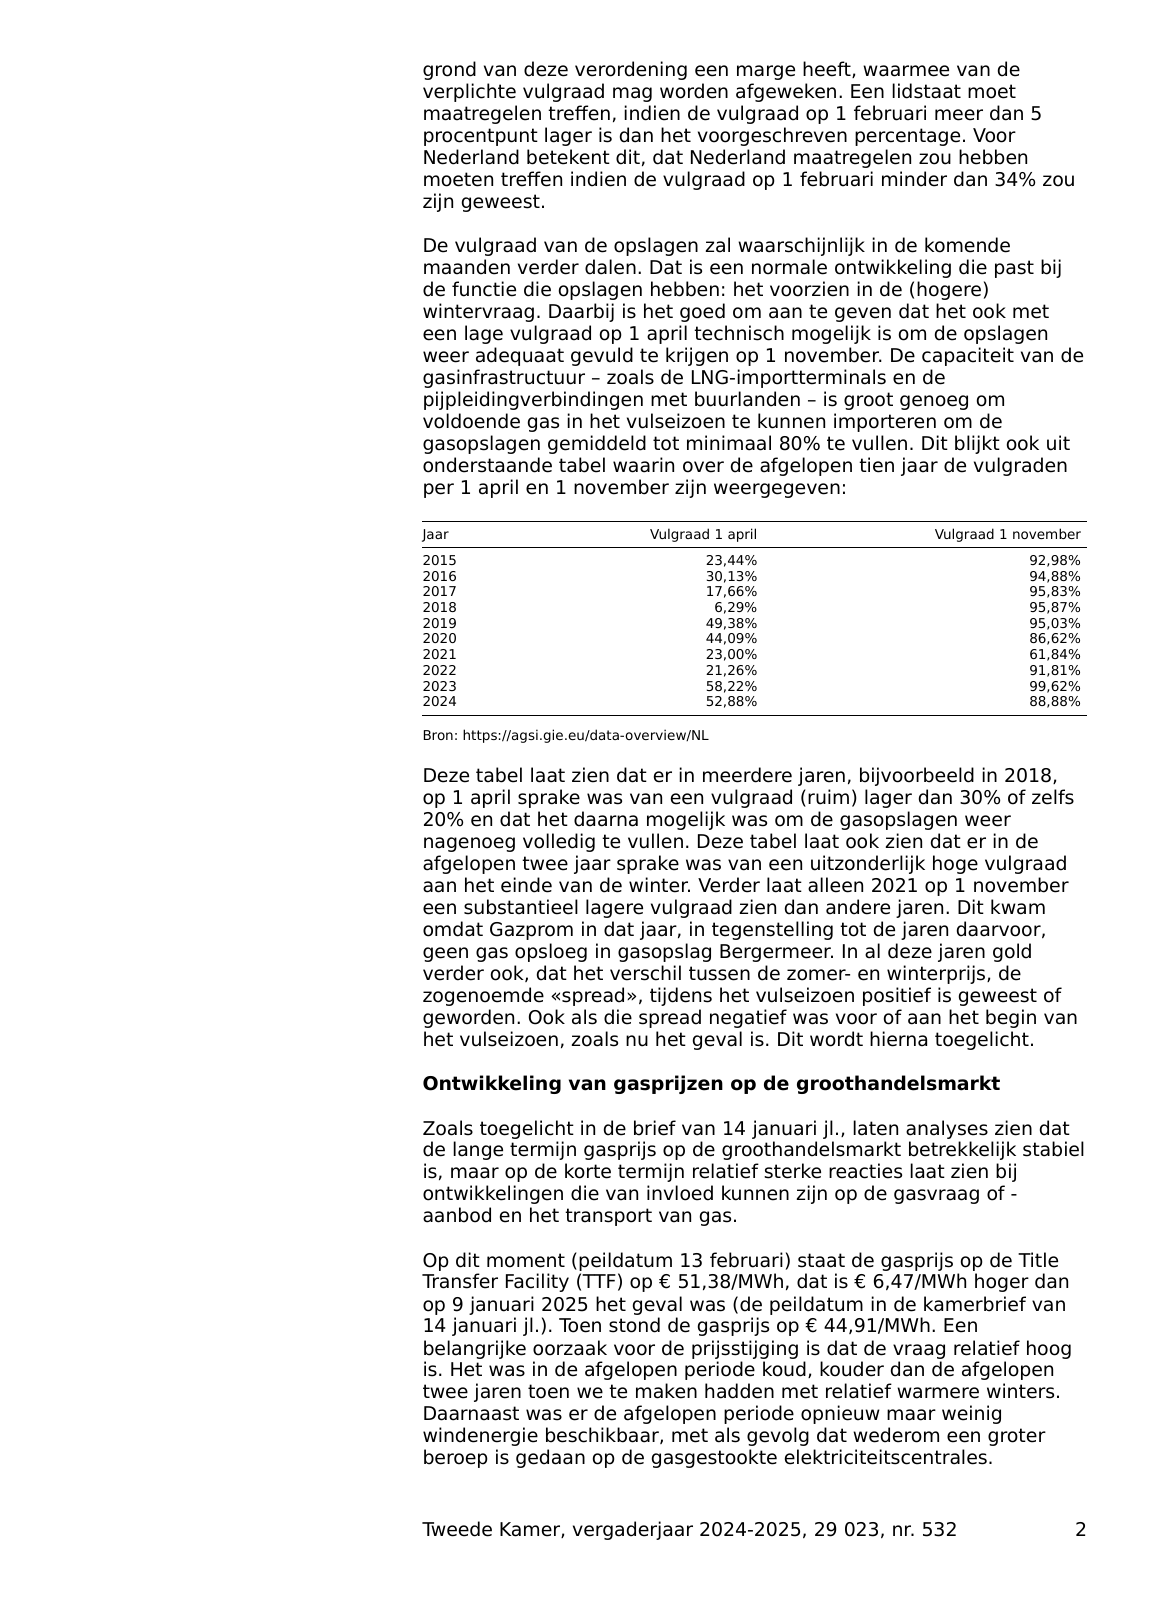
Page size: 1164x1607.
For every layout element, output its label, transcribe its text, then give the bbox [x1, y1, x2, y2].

table_header Vulgraad 1 november [763, 522, 1087, 547]
table_cell 86,62% [763, 631, 1087, 647]
table_cell 2017 [422, 584, 519, 600]
text Op dit moment (peildatum 13 februari) staat de gasprijs op de Title Transfer Facility (TTF) op € 51,38/MWh, dat is € 6,47/MWh hoger dan op 9 januari 2025 het geval was (de peildatum in de kamerbrief van 14 januari jl.). Toen stond de gasprijs op € 44,91/MWh. Een belangrijke oorzaak voor de prijsstijging is dat de vraag relatief hoog is. Het was in de afgelopen periode koud, kouder dan de afgelopen twee jaren toen we te maken hadden met relatief warmere winters. Daarnaast was er de afgelopen periode opnieuw maar weinig windenergie beschikbaar, met als gevolg dat wederom een groter beroep is gedaan op de gasgestookte elektriciteitscentrales. [422, 1249, 1087, 1469]
table_cell 95,83% [763, 584, 1087, 600]
table_cell 2020 [422, 631, 519, 647]
table_cell 2016 [422, 568, 519, 584]
table_cell 2018 [422, 600, 519, 616]
table_cell 17,66% [520, 584, 763, 600]
table_header Jaar [422, 522, 519, 547]
table_cell 6,29% [520, 600, 763, 616]
table_header Vulgraad 1 april [520, 522, 763, 547]
table_cell 2022 [422, 663, 519, 678]
text De vulgraad van de opslagen zal waarschijnlijk in de komende maanden verder dalen. Dat is een normale ontwikkeling die past bij de functie die opslagen hebben: het voorzien in de (hogere) wintervraag. Daarbij is het goed om aan te geven dat het ook met een lage vulgraad op 1 april technisch mogelijk is om de opslagen weer adequaat gevuld te krijgen op 1 november. De capaciteit van de gasinfrastructuur – zoals de LNG-importterminals en de pijpleidingverbindingen met buurlanden – is groot genoeg om voldoende gas in het vulseizoen te kunnen importeren om de gasopslagen gemiddeld tot minimaal 80% te vullen. Dit blijkt ook uit onderstaande tabel waarin over de afgelopen tien jaar de vulgraden per 1 april en 1 november zijn weergegeven: [422, 235, 1087, 499]
table_cell 94,88% [763, 568, 1087, 584]
table_cell 23,44% [520, 548, 763, 568]
table_cell 88,88% [763, 694, 1087, 714]
table_cell 2023 [422, 679, 519, 694]
table_cell 91,81% [763, 663, 1087, 678]
table_cell 58,22% [520, 679, 763, 694]
table_cell 61,84% [763, 647, 1087, 663]
table_cell 49,38% [520, 616, 763, 631]
subtitle Ontwikkeling van gasprijzen op de groothandelsmarkt [422, 1073, 1087, 1095]
table_cell 99,62% [763, 679, 1087, 694]
table_cell 95,03% [763, 616, 1087, 631]
table_cell 95,87% [763, 600, 1087, 616]
table_cell 44,09% [520, 631, 763, 647]
table_cell 21,26% [520, 663, 763, 678]
text grond van deze verordening een marge heeft, waarmee van de verplichte vulgraad mag worden afgeweken. Een lidstaat moet maatregelen treffen, indien de vulgraad op 1 februari meer dan 5 procentpunt lager is dan het voorgeschreven percentage. Voor Nederland betekent dit, dat Nederland maatregelen zou hebben moeten treffen indien de vulgraad op 1 februari minder dan 34% zou zijn geweest. [422, 59, 1087, 213]
table_cell 2024 [422, 694, 519, 714]
table_cell 2021 [422, 647, 519, 663]
table_cell Bron: https://agsi.gie.eu/data-overview/NL [422, 716, 1087, 743]
table_cell 92,98% [763, 548, 1087, 568]
table_cell 30,13% [520, 568, 763, 584]
table_cell 2015 [422, 548, 519, 568]
text Deze tabel laat zien dat er in meerdere jaren, bijvoorbeeld in 2018, op 1 april sprake was van een vulgraad (ruim) lager dan 30% of zelfs 20% en dat het daarna mogelijk was om de gasopslagen weer nagenoeg volledig te vullen. Deze tabel laat ook zien dat er in de afgelopen twee jaar sprake was van een uitzonderlijk hoge vulgraad aan het einde van de winter. Verder laat alleen 2021 op 1 november een substantieel lagere vulgraad zien dan andere jaren. Dit kwam omdat Gazprom in dat jaar, in tegenstelling tot de jaren daarvoor, geen gas opsloeg in gasopslag Bergermeer. In al deze jaren gold verder ook, dat het verschil tussen de zomer- en winterprijs, de zogenoemde «spread», tijdens het vulseizoen positief is geweest of geworden. Ook als die spread negatief was voor of aan het begin van het vulseizoen, zoals nu het geval is. Dit wordt hierna toegelicht. [422, 765, 1087, 1051]
table_cell 2019 [422, 616, 519, 631]
text Zoals toegelicht in de brief van 14 januari jl., laten analyses zien dat de lange termijn gasprijs op de groothandelsmarkt betrekkelijk stabiel is, maar op de korte termijn relatief sterke reacties laat zien bij ontwikkelingen die van invloed kunnen zijn op de gasvraag of -aanbod en het transport van gas. [422, 1117, 1087, 1227]
table_cell 52,88% [520, 694, 763, 714]
table_cell 23,00% [520, 647, 763, 663]
